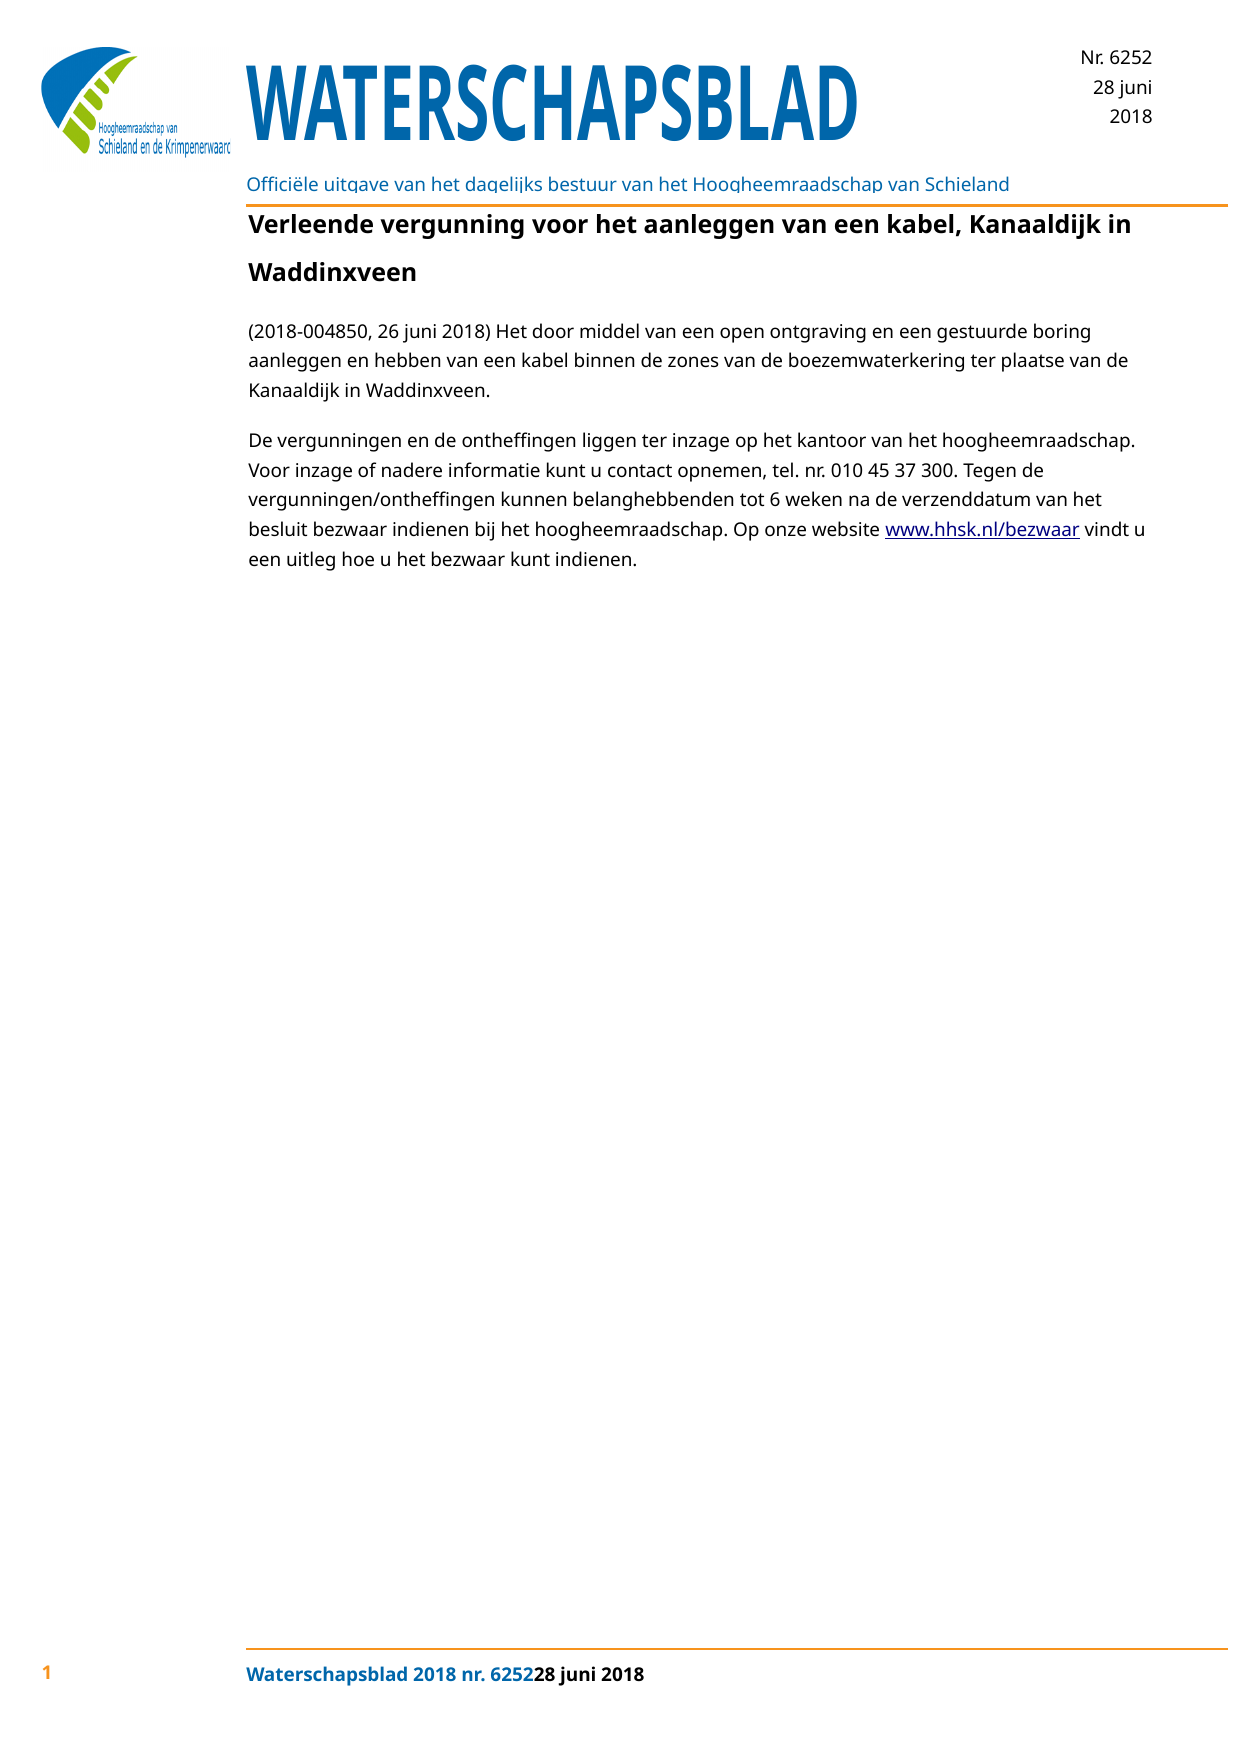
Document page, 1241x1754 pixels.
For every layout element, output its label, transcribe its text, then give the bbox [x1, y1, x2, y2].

text (2018-004850, 26 juni 2018) Het door middel van een open ontgraving en een gestuurde boring aanleggen en hebben van een kabel binnen de zones van de boezemwaterkering ter plaatse van de Kanaaldijk in Waddinxveen. [248, 318, 1152, 403]
text De vergunningen en de ontheffingen liggen ter inzage op het kantoor van het hoogheemraadschap. Voor inzage of nadere informatie kunt u contact opnemen, tel. nr. 010 45 37 300. Tegen de vergunningen/ontheffingen kunnen belanghebbenden tot 6 weken na de verzenddatum van het besluit bezwaar indienen bij het hoogheemraadschap. Op onze website www.hhsk.nl/bezwaar vindt u een uitleg hoe u het bezwaar kunt indienen. [248, 427, 1152, 572]
text Verleende vergunning voor het aanleggen van een kabel, Kanaaldijk in Waddinxveen [248, 207, 1152, 288]
picture [41, 47, 231, 172]
